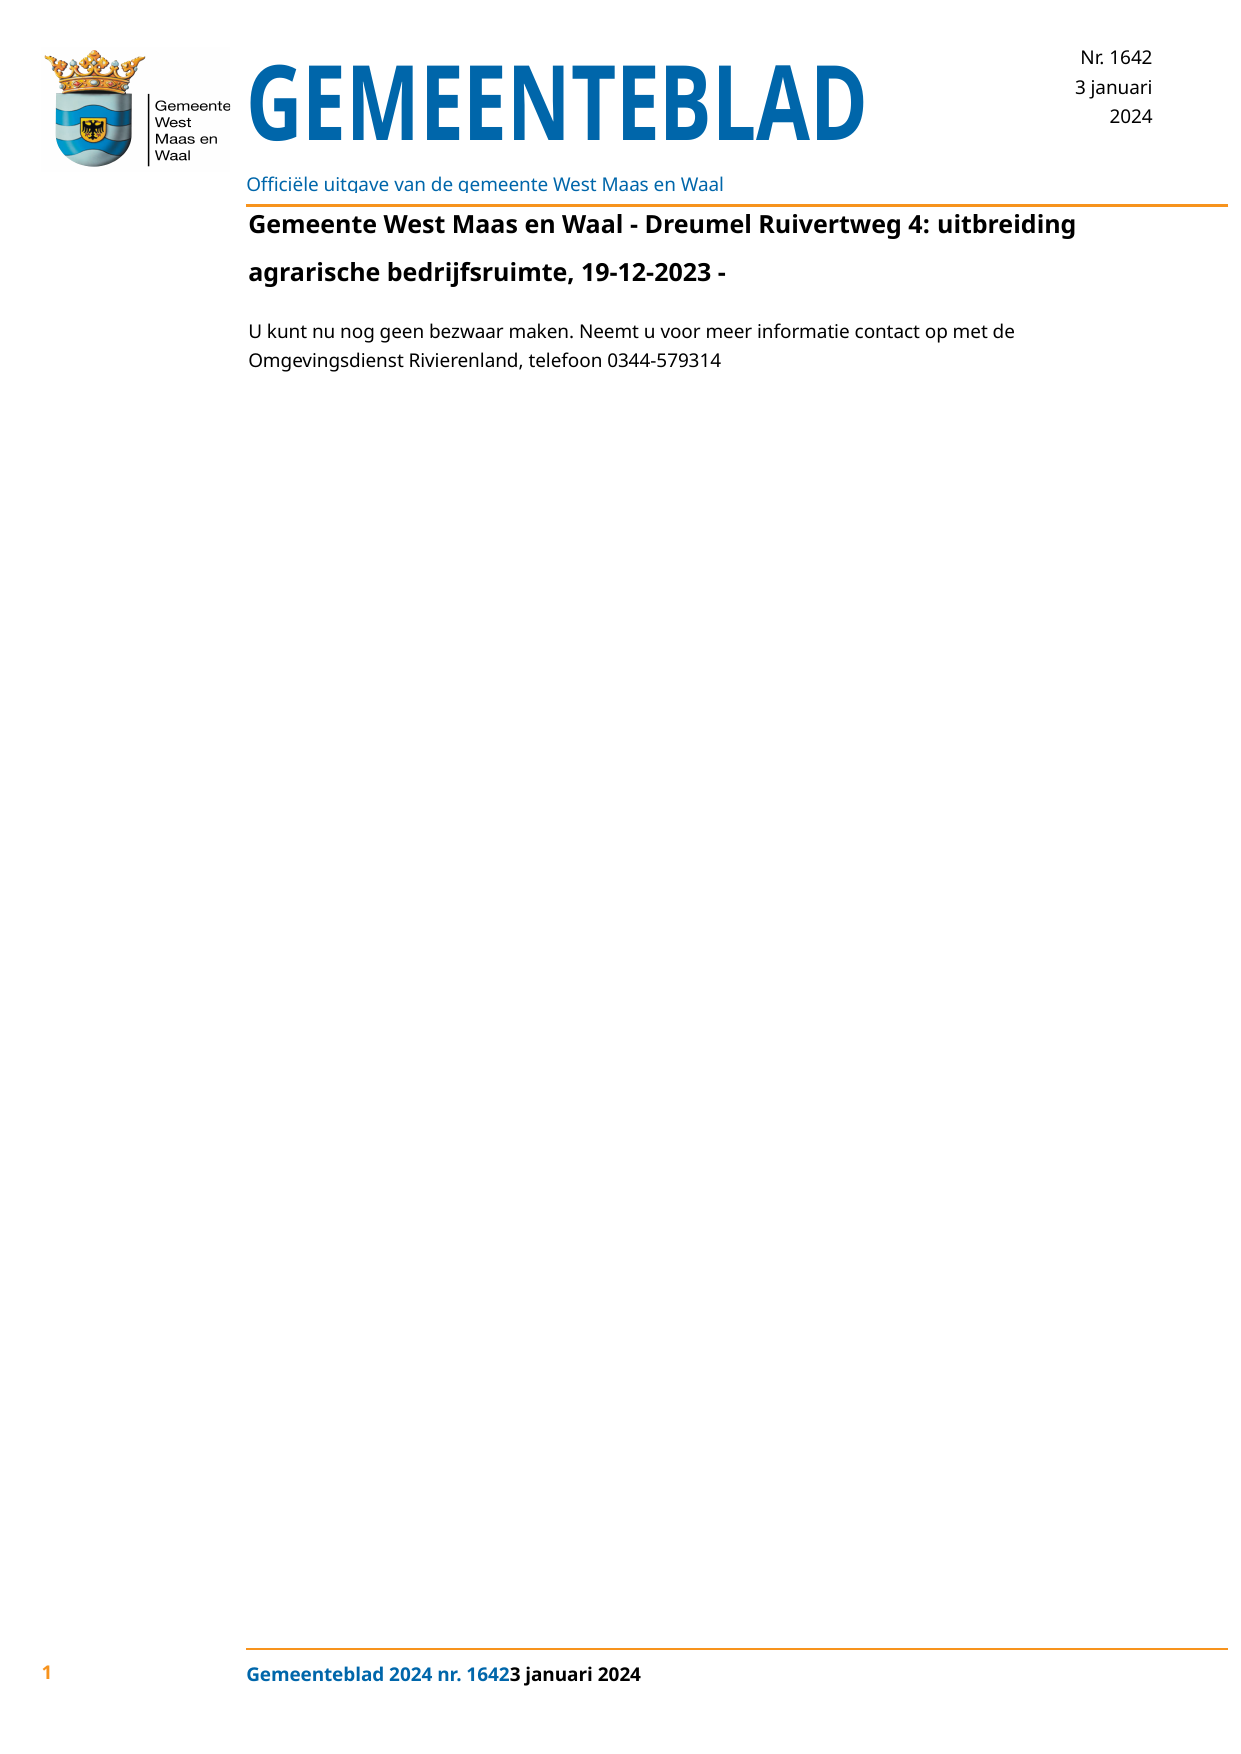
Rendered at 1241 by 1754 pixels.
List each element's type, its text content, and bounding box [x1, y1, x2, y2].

text Gemeente West Maas en Waal - Dreumel Ruivertweg 4: uitbreiding agrarische bedrijfsruimte, 19-12-2023 - [248, 207, 1152, 288]
text U kunt nu nog geen bezwaar maken. Neemt u voor meer informatie contact op met de Omgevingsdienst Rivierenland, telefoon 0344-579314 [248, 318, 1152, 373]
picture [41, 47, 231, 172]
